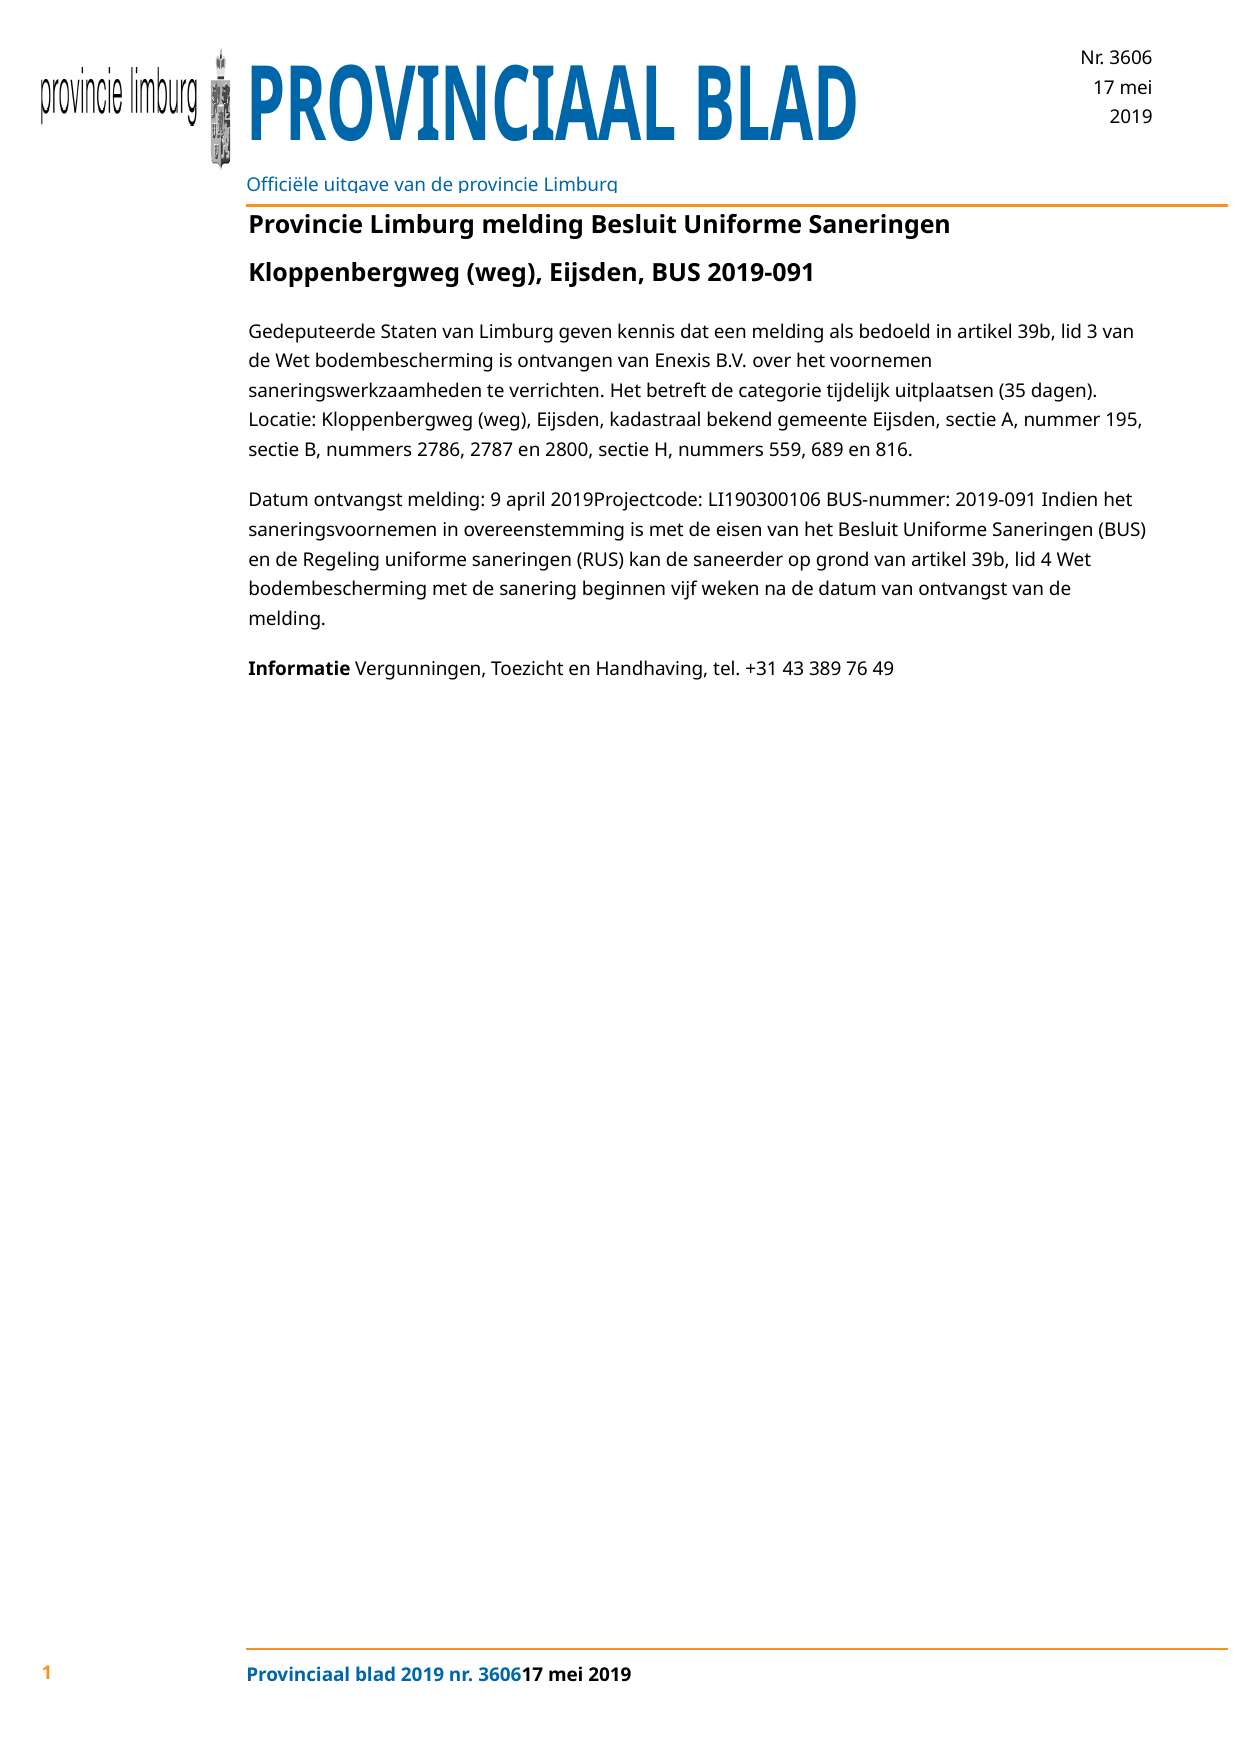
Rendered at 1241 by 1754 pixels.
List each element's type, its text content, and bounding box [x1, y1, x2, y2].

text Datum ontvangst melding: 9 april 2019Projectcode: LI190300106 BUS-nummer: 2019-091 Indien het saneringsvoornemen in overeenstemming is met de eisen van het Besluit Uniforme Saneringen (BUS) en de Regeling uniforme saneringen (RUS) kan de saneerder op grond van artikel 39b, lid 4 Wet bodembescherming met de sanering beginnen vijf weken na de datum van ontvangst van de melding. [248, 487, 1152, 631]
text Informatie Vergunningen, Toezicht en Handhaving, tel. +31 43 389 76 49 [248, 655, 1152, 681]
text Provincie Limburg melding Besluit Uniforme Saneringen Kloppenbergweg (weg), Eijsden, BUS 2019-091 [248, 207, 1152, 288]
picture [41, 47, 231, 172]
text Gedeputeerde Staten van Limburg geven kennis dat een melding als bedoeld in artikel 39b, lid 3 van de Wet bodembescherming is ontvangen van Enexis B.V. over het voornemen saneringswerkzaamheden te verrichten. Het betreft de categorie tijdelijk uitplaatsen (35 dagen). Locatie: Kloppenbergweg (weg), Eijsden, kadastraal bekend gemeente Eijsden, sectie A, nummer 195, sectie B, nummers 2786, 2787 en 2800, sectie H, nummers 559, 689 en 816. [248, 318, 1152, 462]
